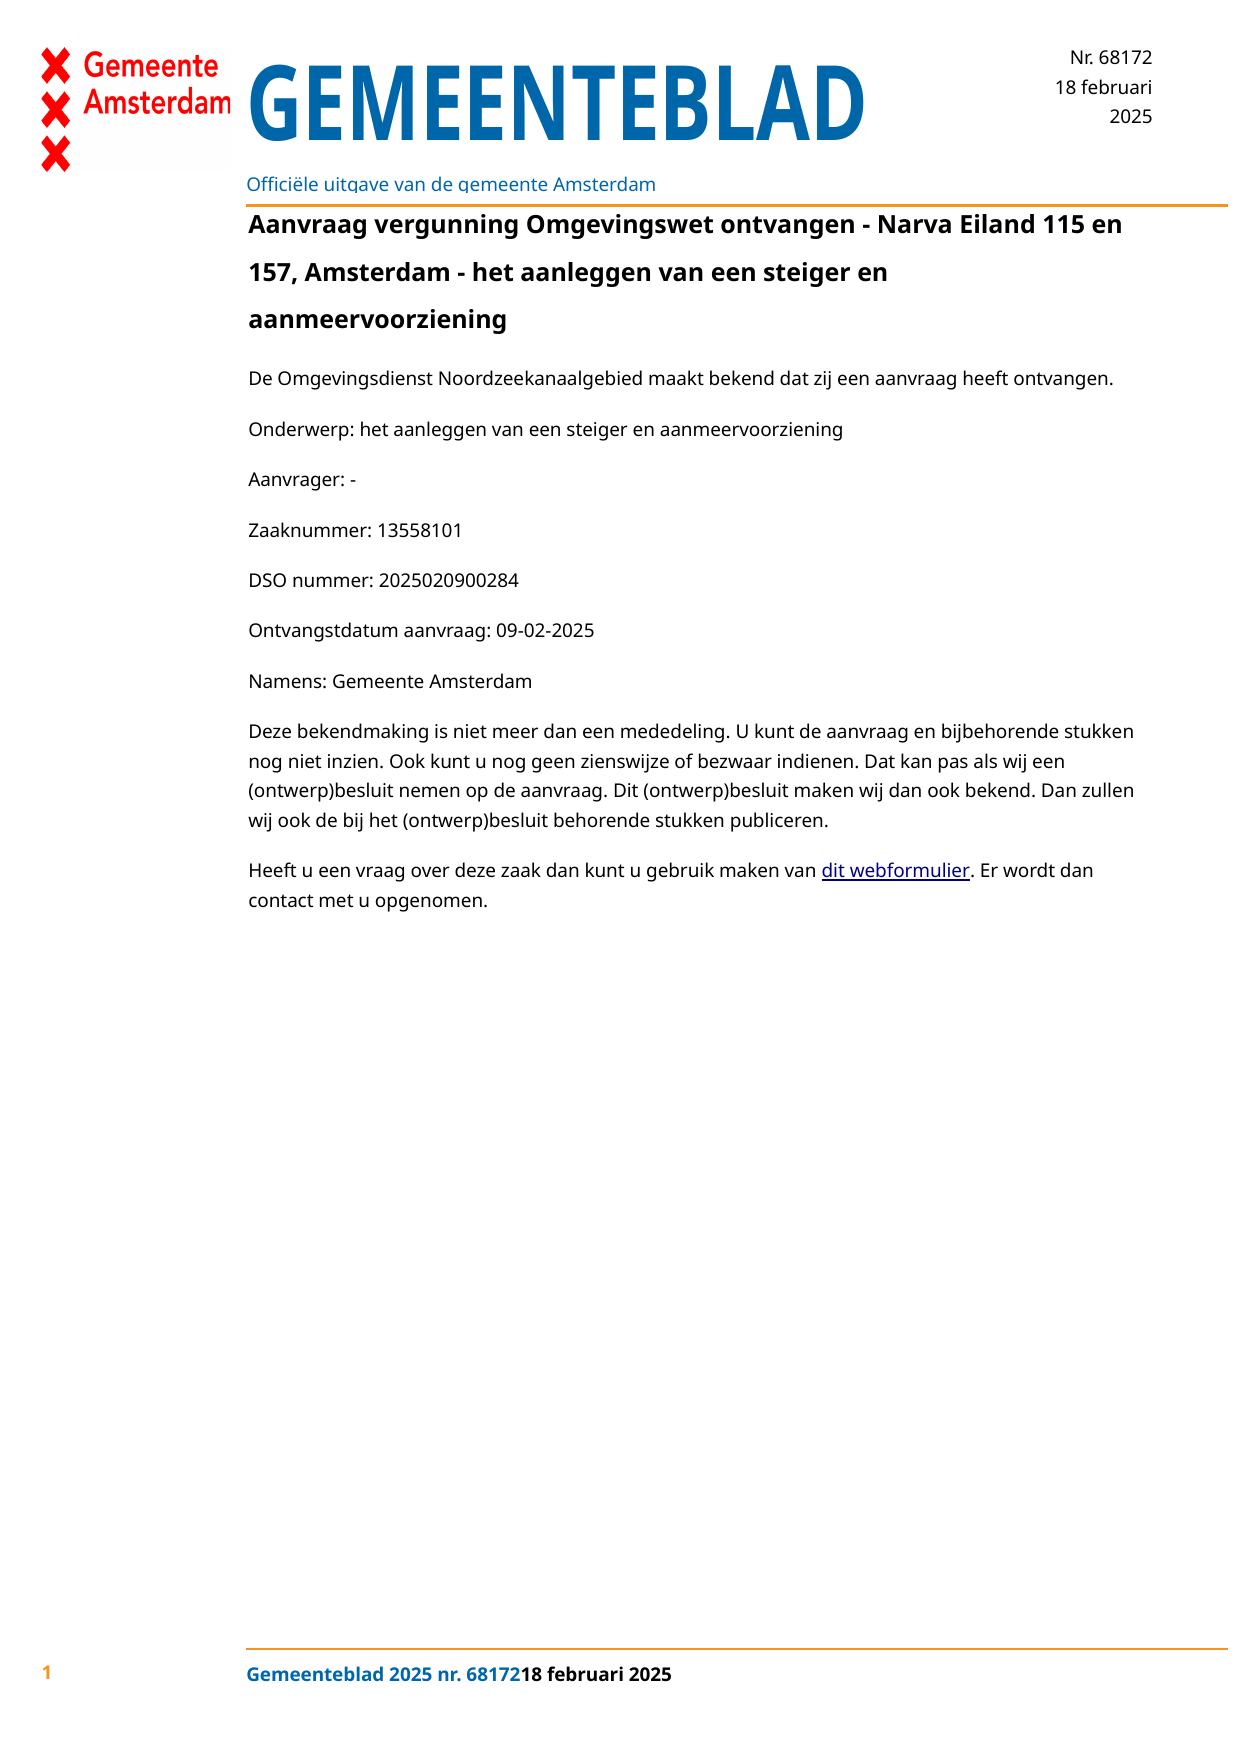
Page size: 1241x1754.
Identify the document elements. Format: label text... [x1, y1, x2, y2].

picture [41, 47, 231, 172]
text Namens: Gemeente Amsterdam [248, 668, 1152, 694]
text Onderwerp: het aanleggen van een steiger en aanmeervoorziening [248, 416, 1152, 442]
text Aanvraag vergunning Omgevingswet ontvangen - Narva Eiland 115 en 157, Amsterdam - het aanleggen van een steiger en aanmeervoorziening [248, 207, 1152, 336]
text Heeft u een vraag over deze zaak dan kunt u gebruik maken van dit webformulier. Er wordt dan contact met u opgenomen. [248, 858, 1152, 913]
text Deze bekendmaking is niet meer dan een mededeling. U kunt de aanvraag en bijbehorende stukken nog niet inzien. Ook kunt u nog geen zienswijze of bezwaar indienen. Dat kan pas als wij een (ontwerp)besluit nemen op de aanvraag. Dit (ontwerp)besluit maken wij dan ook bekend. Dan zullen wij ook de bij het (ontwerp)besluit behorende stukken publiceren. [248, 718, 1152, 833]
text Zaaknummer: 13558101 [248, 517, 1152, 542]
text De Omgevingsdienst Noordzeekanaalgebied maakt bekend dat zij een aanvraag heeft ontvangen. [248, 366, 1152, 391]
text Aanvrager: - [248, 466, 1152, 492]
text Ontvangstdatum aanvraag: 09-02-2025 [248, 618, 1152, 643]
text DSO nummer: 2025020900284 [248, 567, 1152, 593]
